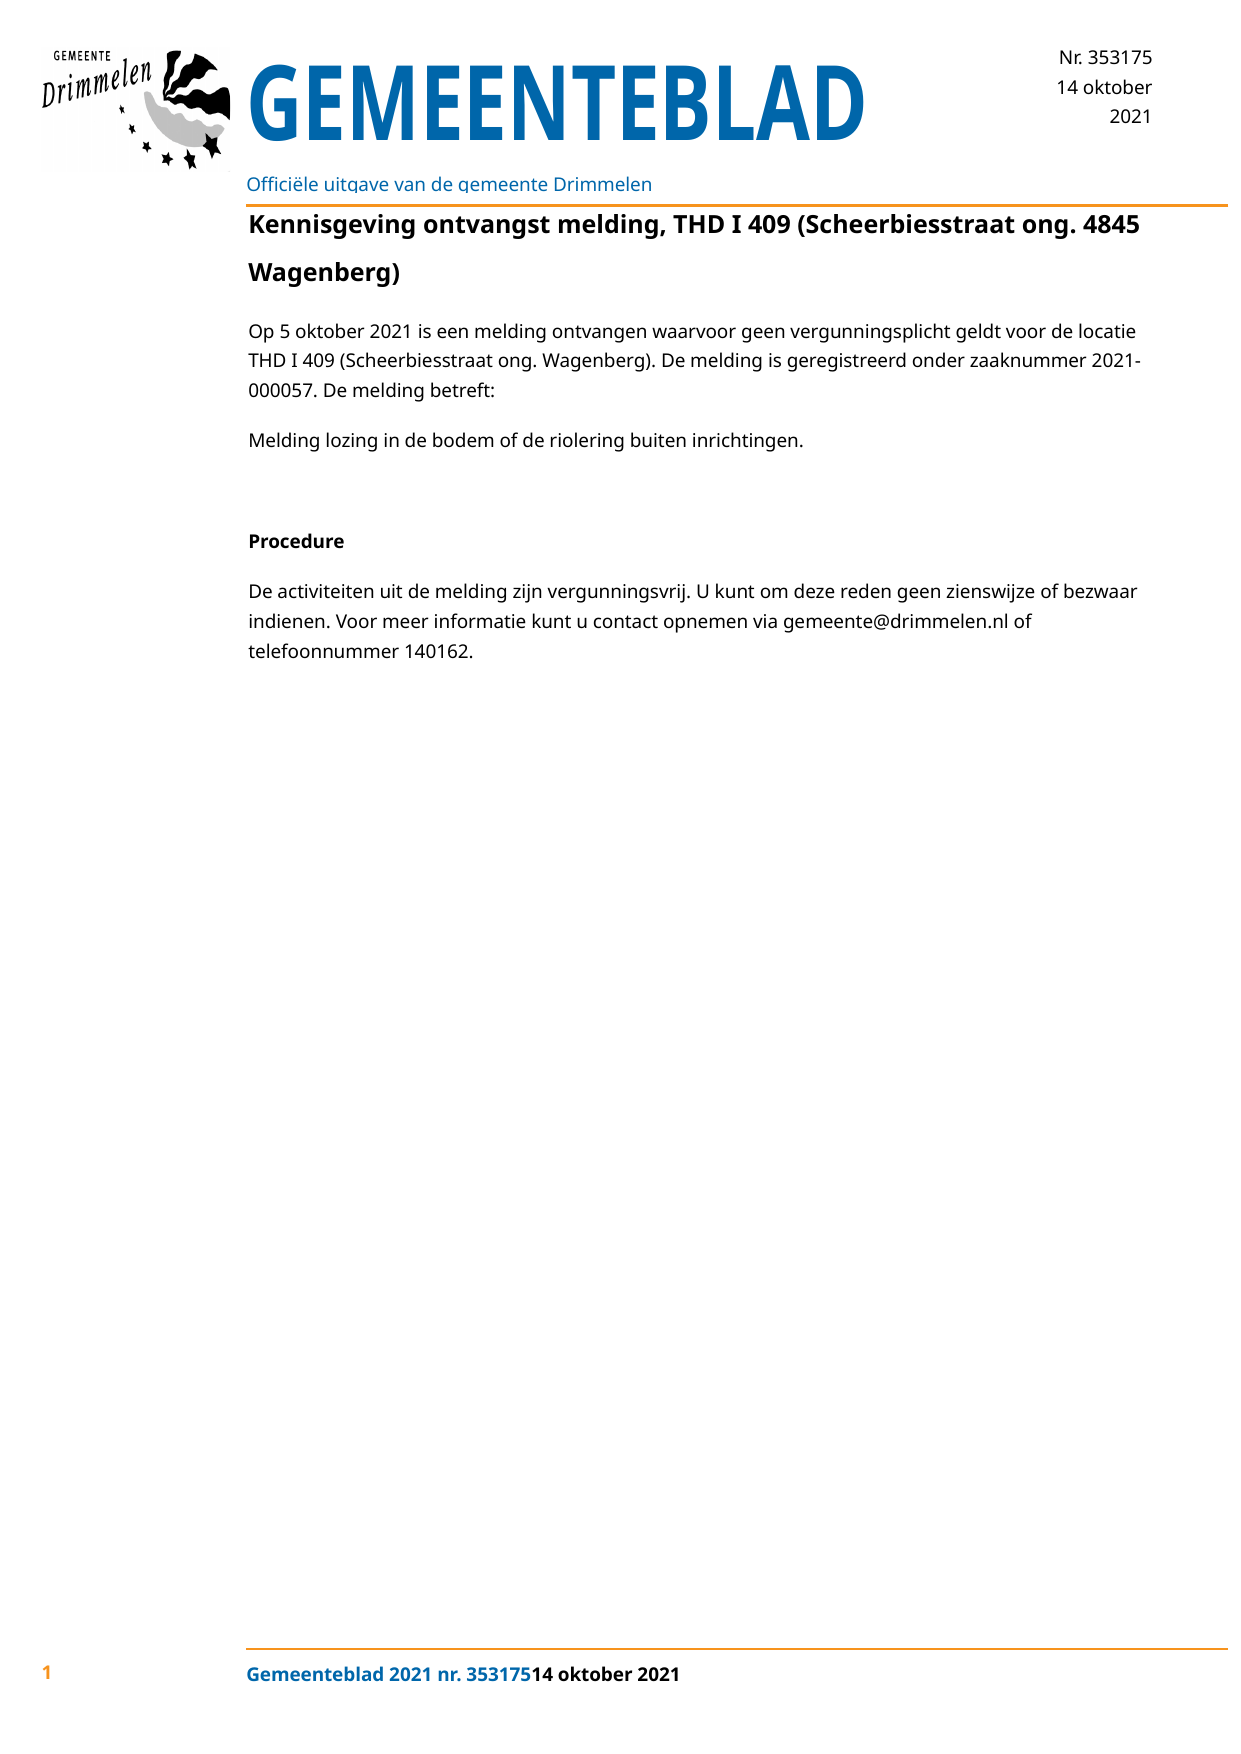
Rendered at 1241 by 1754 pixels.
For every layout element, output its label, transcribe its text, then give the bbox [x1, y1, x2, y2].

text De activiteiten uit de melding zijn vergunningsvrij. U kunt om deze reden geen zienswijze of bezwaar indienen. Voor meer informatie kunt u contact opnemen via gemeente@drimmelen.nl of telefoonnummer 140162. [248, 579, 1152, 664]
text Melding lozing in de bodem of de riolering buiten inrichtingen. [248, 427, 1152, 453]
text Procedure [248, 528, 1152, 554]
text Op 5 oktober 2021 is een melding ontvangen waarvoor geen vergunningsplicht geldt voor de locatie THD I 409 (Scheerbiesstraat ong. Wagenberg). De melding is geregistreerd onder zaaknummer 2021-000057. De melding betreft: [248, 318, 1152, 403]
picture [41, 47, 231, 172]
text Kennisgeving ontvangst melding, THD I 409 (Scheerbiesstraat ong. 4845 Wagenberg) [248, 207, 1152, 288]
